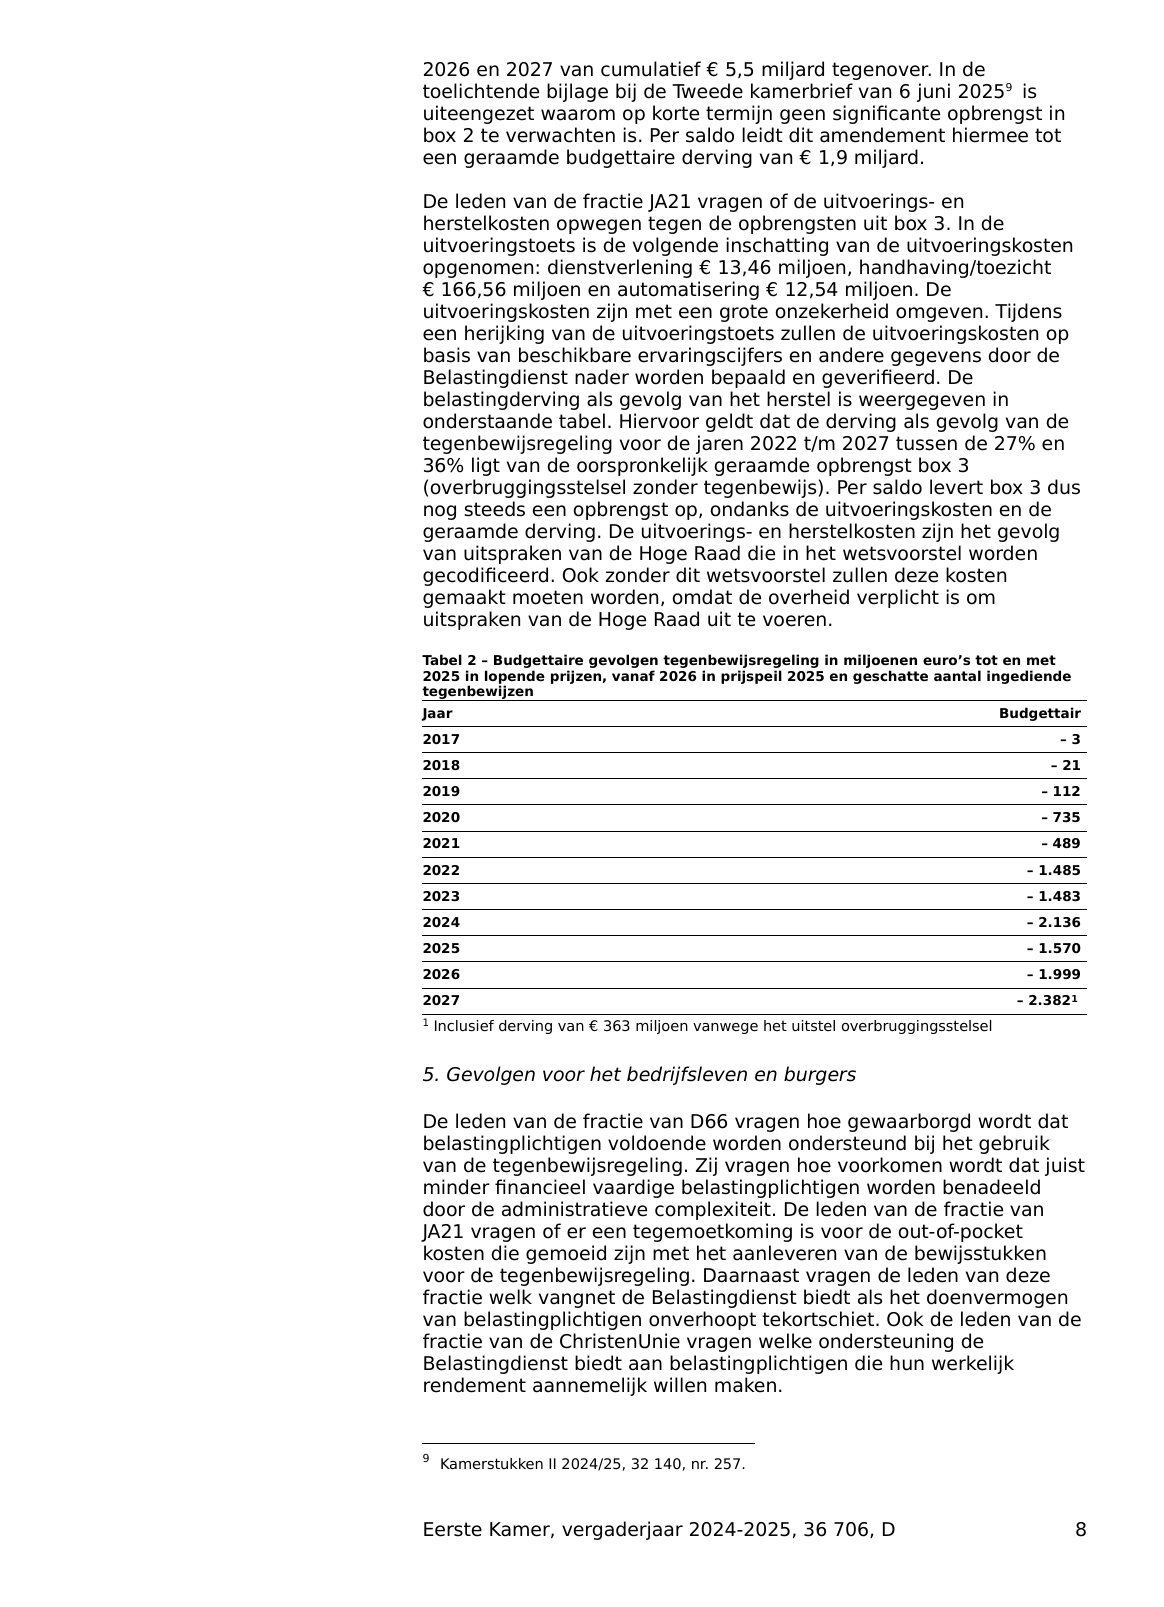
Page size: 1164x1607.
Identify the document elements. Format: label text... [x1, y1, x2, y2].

table_cell 2024 [422, 910, 909, 935]
table_cell – 1.485 [910, 858, 1087, 883]
text Kamerstukken II 2024/25, 32 140, nr. 257. [422, 1452, 1087, 1474]
table_cell – 2.3821 [910, 989, 1087, 1013]
table_cell 2020 [422, 805, 909, 831]
text De leden van de fractie JA21 vragen of de uitvoerings- en herstelkosten opwegen tegen de opbrengsten uit box 3. In de uitvoeringstoets is de volgende inschatting van de uitvoeringskosten opgenomen: dienstverlening € 13,46 miljoen, handhaving/toezicht € 166,56 miljoen en automatisering € 12,54 miljoen. De uitvoeringskosten zijn met een grote onzekerheid omgeven. Tijdens een herijking van de uitvoeringstoets zullen de uitvoeringskosten op basis van beschikbare ervaringscijfers en andere gegevens door de Belastingdienst nader worden bepaald en geverifieerd. De belastingderving als gevolg van het herstel is weergegeven in onderstaande tabel. Hiervoor geldt dat de derving als gevolg van de tegenbewijsregeling voor de jaren 2022 t/m 2027 tussen de 27% en 36% ligt van de oorspronkelijk geraamde opbrengst box 3 (overbruggingsstelsel zonder tegenbewijs). Per saldo levert box 3 dus nog steeds een opbrengst op, ondanks de uitvoeringskosten en de geraamde derving. De uitvoerings- en herstelkosten zijn het gevolg van uitspraken van de Hoge Raad die in het wetsvoorstel worden gecodificeerd. Ook zonder dit wetsvoorstel zullen deze kosten gemaakt moeten worden, omdat de overheid verplicht is om uitspraken van de Hoge Raad uit te voeren. [422, 191, 1087, 631]
table_cell – 21 [910, 753, 1087, 778]
text De leden van de fractie van D66 vragen hoe gewaarborgd wordt dat belastingplichtigen voldoende worden ondersteund bij het gebruik van de tegenbewijsregeling. Zij vragen hoe voorkomen wordt dat juist minder financieel vaardige belastingplichtigen worden benadeeld door de administratieve complexiteit. De leden van de fractie van JA21 vragen of er een tegemoetkoming is voor de out-of-pocket kosten die gemoeid zijn met het aanleveren van de bewijsstukken voor de tegenbewijsregeling. Daarnaast vragen de leden van deze fractie welk vangnet de Belastingdienst biedt als het doenvermogen van belastingplichtigen onverhoopt tekortschiet. Ook de leden van de fractie van de ChristenUnie vragen welke ondersteuning de Belastingdienst biedt aan belastingplichtigen die hun werkelijk rendement aannemelijk willen maken. [422, 1111, 1087, 1397]
table_cell 2022 [422, 858, 909, 883]
table_cell Budgettair [910, 701, 1087, 726]
subtitle 5. Gevolgen voor het bedrijfsleven en burgers [422, 1064, 1087, 1086]
table_cell – 112 [910, 779, 1087, 804]
table_cell 2018 [422, 753, 909, 778]
table_cell – 1.999 [910, 962, 1087, 987]
text 2026 en 2027 van cumulatief € 5,5 miljard tegenover. In de toelichtende bijlage bij de Tweede kamerbrief van 6 juni 2025 is uiteengezet waarom op korte termijn geen significante opbrengst in box 2 te verwachten is. Per saldo leidt dit amendement hiermee tot een geraamde budgettaire derving van € 1,9 miljard. [422, 59, 1087, 169]
table_header Tabel 2 – Budgettaire gevolgen tegenbewijsregeling in miljoenen euro’s tot en met 2025 in lopende prijzen, vanaf 2026 in prijspeil 2025 en geschatte aantal ingediende tegenbewijzen [422, 653, 1087, 700]
table_cell – 1.570 [910, 936, 1087, 961]
table_cell – 735 [910, 805, 1087, 831]
table_cell 2025 [422, 936, 909, 961]
table_cell – 3 [910, 727, 1087, 752]
table_cell – 2.136 [910, 910, 1087, 935]
table_cell – 1.483 [910, 884, 1087, 909]
table_cell 2026 [422, 962, 909, 987]
table_cell 2021 [422, 832, 909, 857]
table_cell – 489 [910, 832, 1087, 857]
table_cell 2019 [422, 779, 909, 804]
table_cell 2023 [422, 884, 909, 909]
table_cell Jaar [422, 701, 909, 726]
table_cell 2017 [422, 727, 909, 752]
table_cell 2027 [422, 989, 909, 1013]
table_cell 1 Inclusief derving van € 363 miljoen vanwege het uitstel overbruggingsstelsel [422, 1015, 1087, 1034]
